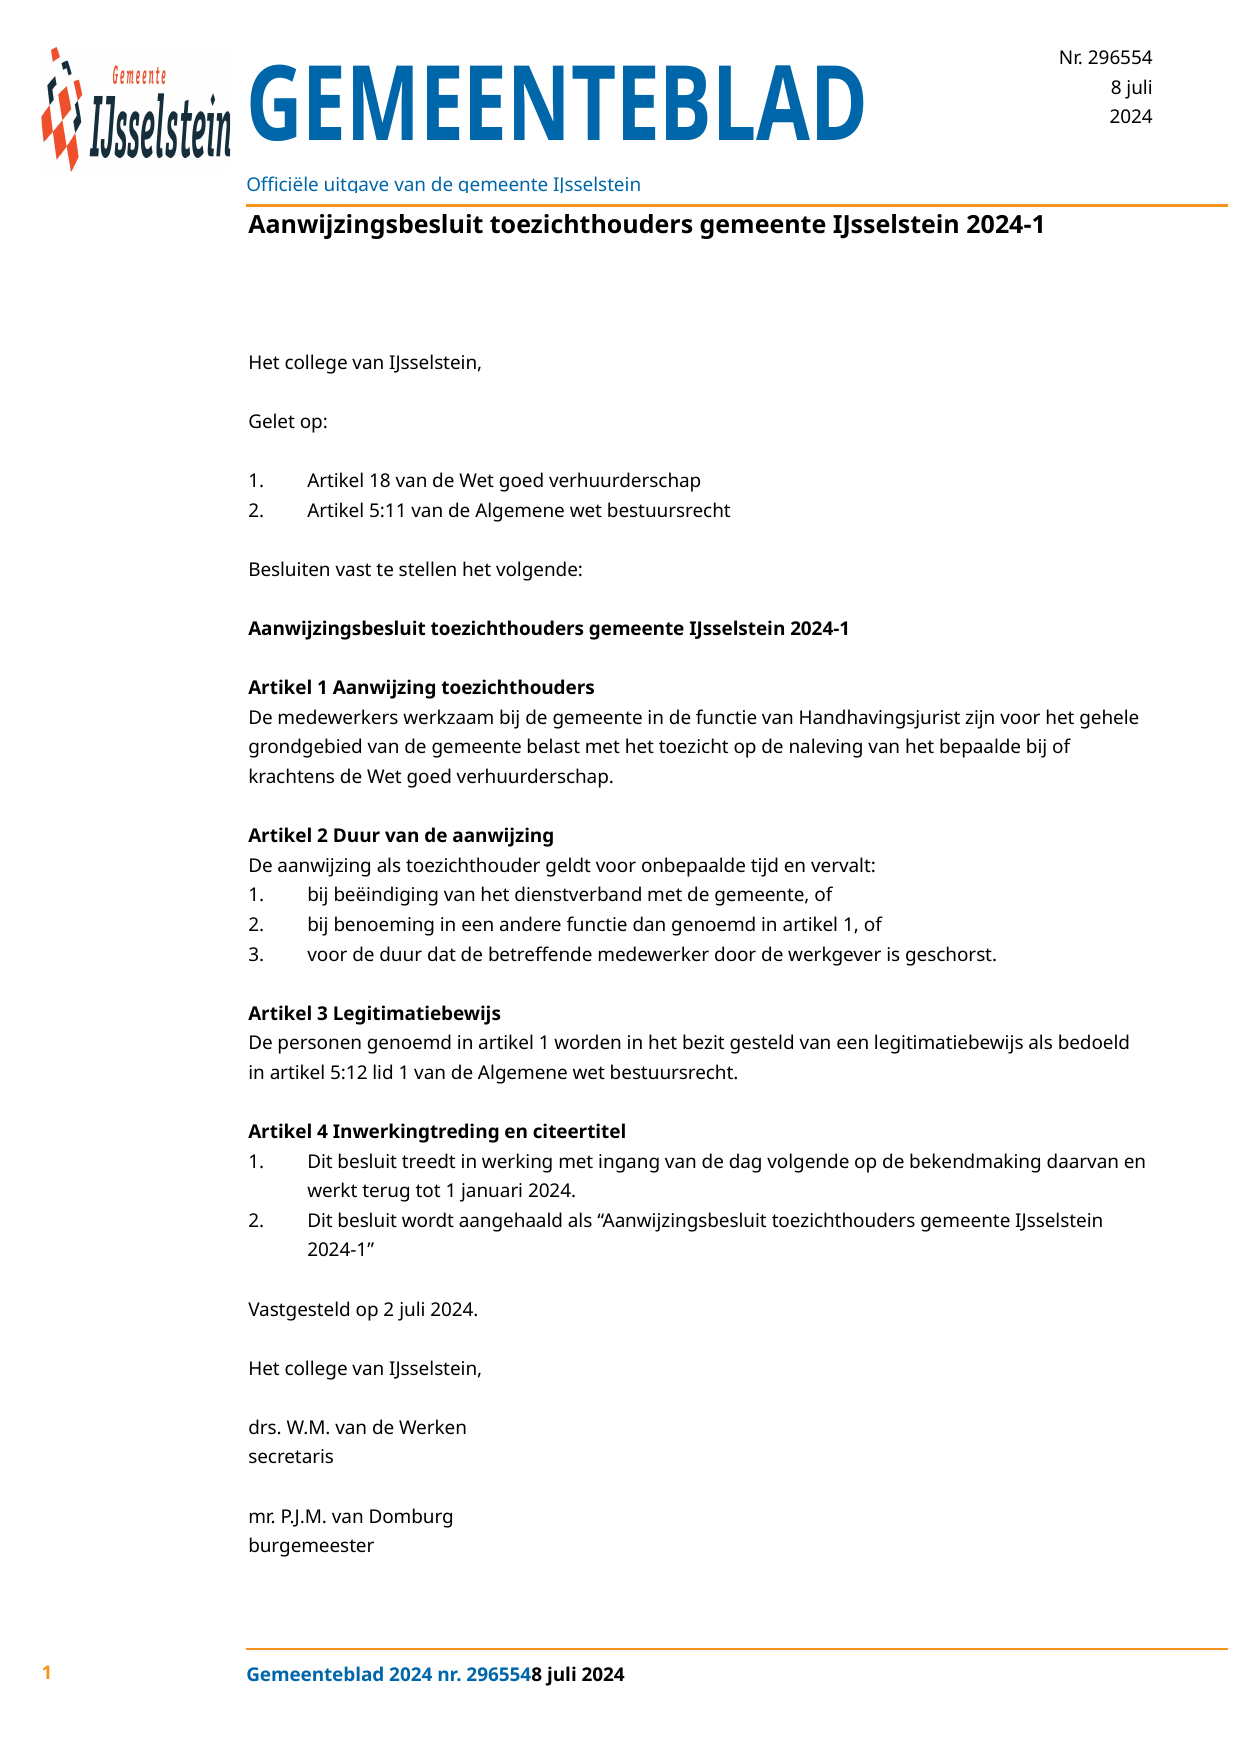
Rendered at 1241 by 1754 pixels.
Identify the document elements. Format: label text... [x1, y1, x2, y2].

text Artikel 2 Duur van de aanwijzing [248, 822, 1152, 848]
text Aanwijzingsbesluit toezichthouders gemeente IJsselstein 2024-1 [248, 207, 1152, 241]
list Dit besluit treedt in werking met ingang van de dag volgende op de bekendmaking daarvan en werkt terug tot 1 januari 2024. [248, 1148, 1152, 1203]
text Vastgesteld op 2 juli 2024. [248, 1296, 1152, 1322]
list voor de duur dat de betreffende medewerker door de werkgever is geschorst. [248, 941, 1152, 967]
text De medewerkers werkzaam bij de gemeente in de functie van Handhavingsjurist zijn voor het gehele grondgebied van de gemeente belast met het toezicht op de naleving van het bepaalde bij of krachtens de Wet goed verhuurderschap. [248, 704, 1152, 789]
text Aanwijzingsbesluit toezichthouders gemeente IJsselstein 2024-1 [248, 615, 1152, 641]
text burgemeester [248, 1532, 1152, 1558]
text Het college van IJsselstein, [248, 349, 1152, 375]
text Gelet op: [248, 408, 1152, 434]
text Besluiten vast te stellen het volgende: [248, 556, 1152, 582]
text mr. P.J.M. van Domburg [248, 1503, 1152, 1529]
text De aanwijzing als toezichthouder geldt voor onbepaalde tijd en vervalt: [248, 852, 1152, 878]
list bij benoeming in een andere functie dan genoemd in artikel 1, of [248, 911, 1152, 937]
list Artikel 18 van de Wet goed verhuurderschap [248, 467, 1152, 493]
picture [41, 47, 231, 172]
text Het college van IJsselstein, [248, 1355, 1152, 1381]
list Artikel 5:11 van de Algemene wet bestuursrecht [248, 497, 1152, 523]
text Artikel 4 Inwerkingtreding en citeertitel [248, 1118, 1152, 1144]
text drs. W.M. van de Werken [248, 1414, 1152, 1440]
list bij beëindiging van het dienstverband met de gemeente, of [248, 882, 1152, 907]
text Artikel 3 Legitimatiebewijs [248, 1000, 1152, 1026]
text secretaris [248, 1444, 1152, 1469]
text Artikel 1 Aanwijzing toezichthouders [248, 674, 1152, 700]
list Dit besluit wordt aangehaald als “Aanwijzingsbesluit toezichthouders gemeente IJsselstein 2024-1” [248, 1207, 1152, 1262]
text De personen genoemd in artikel 1 worden in het bezit gesteld van een legitimatiebewijs als bedoeld in artikel 5:12 lid 1 van de Algemene wet bestuursrecht. [248, 1029, 1152, 1085]
